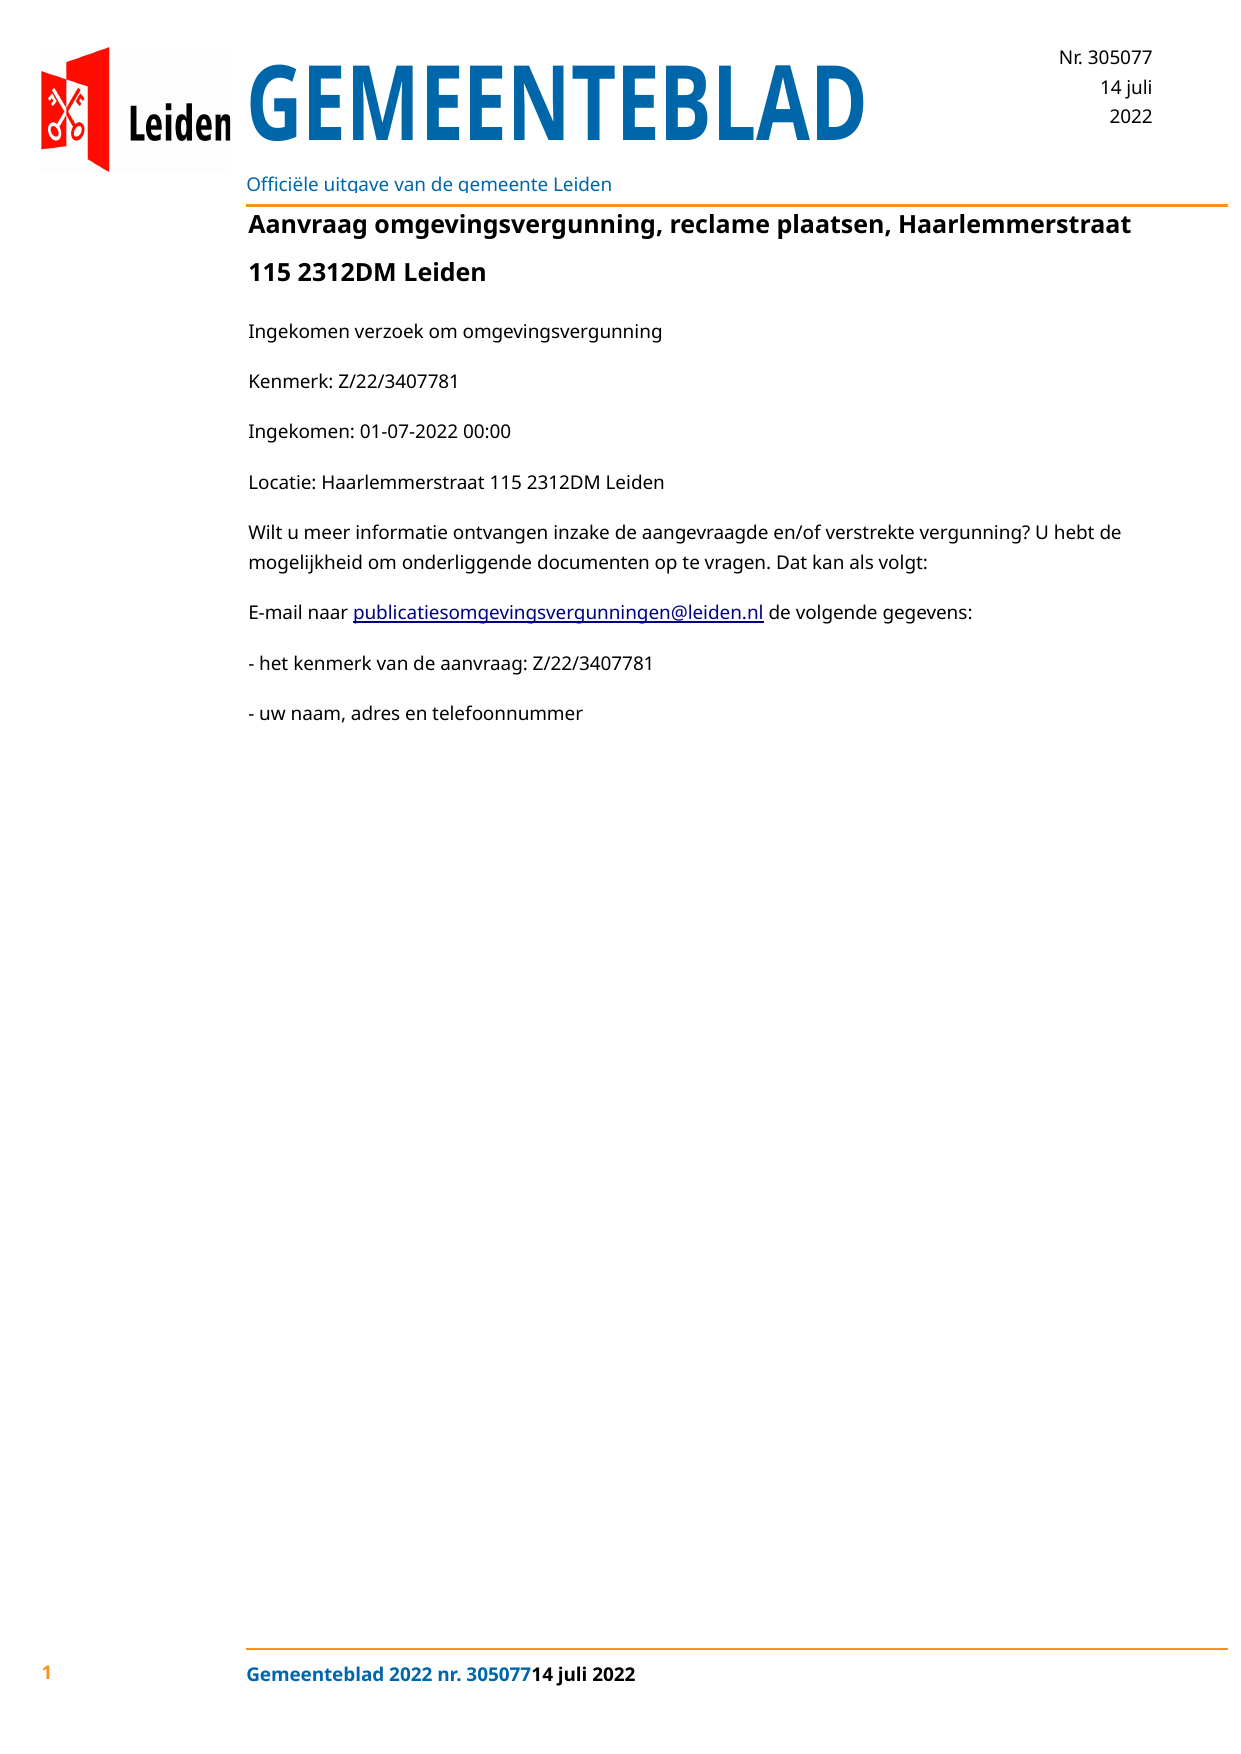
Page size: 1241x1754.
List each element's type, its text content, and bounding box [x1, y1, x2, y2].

text Kenmerk: Z/22/3407781 [248, 368, 1152, 394]
text Wilt u meer informatie ontvangen inzake de aangevraagde en/of verstrekte vergunning? U hebt de mogelijkheid om onderliggende documenten op te vragen. Dat kan als volgt: [248, 519, 1152, 575]
text - het kenmerk van de aanvraag: Z/22/3407781 [248, 650, 1152, 676]
text Aanvraag omgevingsvergunning, reclame plaatsen, Haarlemmerstraat 115 2312DM Leiden [248, 207, 1152, 288]
text Locatie: Haarlemmerstraat 115 2312DM Leiden [248, 469, 1152, 495]
picture [41, 47, 231, 172]
text - uw naam, adres en telefoonnummer [248, 700, 1152, 726]
text E-mail naar publicatiesomgevingsvergunningen@leiden.nl de volgende gegevens: [248, 599, 1152, 625]
text Ingekomen verzoek om omgevingsvergunning [248, 318, 1152, 344]
text Ingekomen: 01-07-2022 00:00 [248, 419, 1152, 444]
